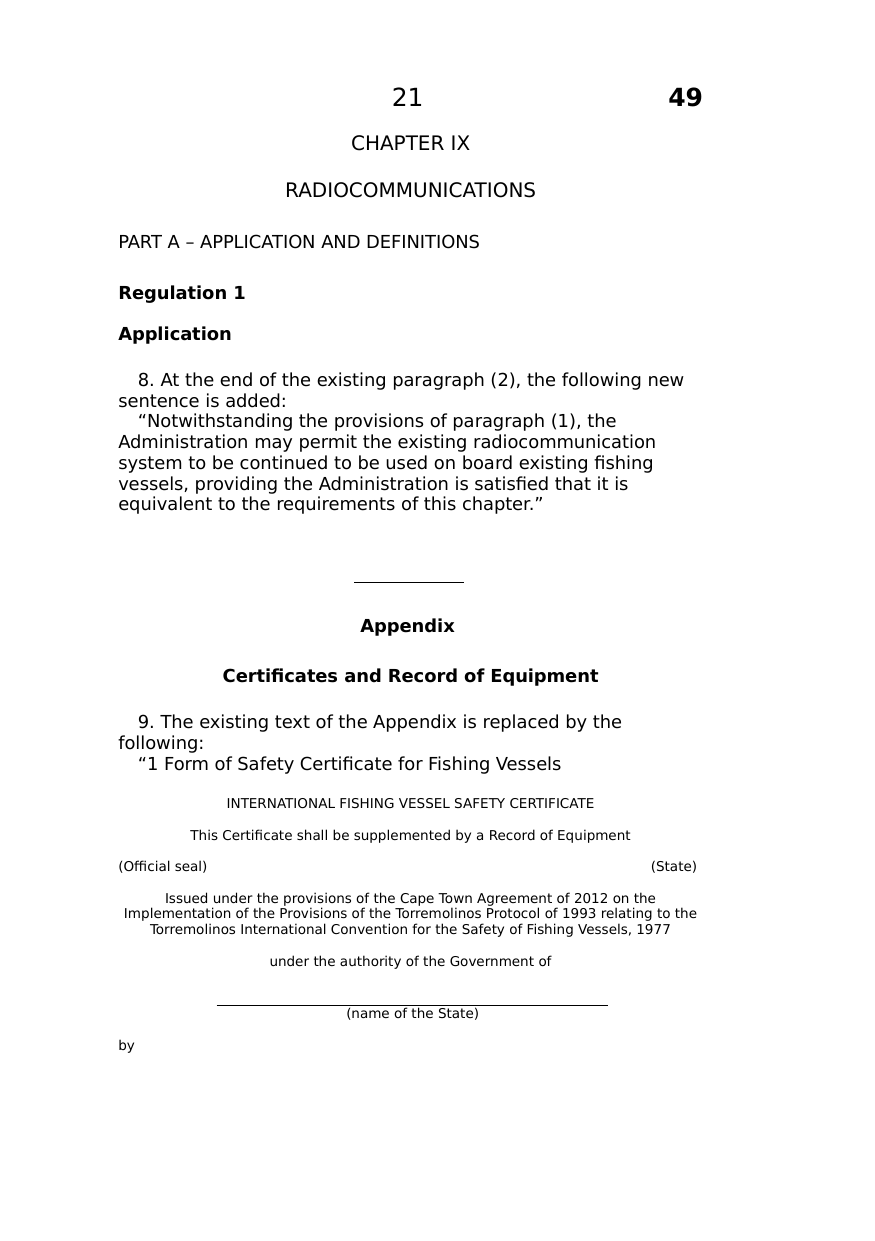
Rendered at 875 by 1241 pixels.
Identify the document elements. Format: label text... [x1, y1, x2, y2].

text “Notwithstanding the provisions of paragraph (1), the Administration may permit the existing radiocommunication system to be continued to be used on board existing fishing vessels, providing the Administration is satisfied that it is equivalent to the requirements of this chapter.” [118, 411, 703, 515]
table_cell [352, 859, 487, 875]
table_cell [118, 1022, 217, 1038]
table_cell (State) [608, 859, 703, 875]
table_cell [118, 843, 217, 859]
text 8. At the end of the existing paragraph (2), the following new sentence is added: [118, 370, 703, 411]
subtitle Certificates and Record of Equipment [118, 666, 703, 687]
text “1 Form of Safety Certificate for Fishing Vessels [118, 753, 703, 774]
table_cell [608, 985, 703, 1005]
table_cell [217, 1038, 352, 1053]
table_cell [608, 875, 703, 891]
table_cell under the authority of the Government of [118, 954, 703, 969]
table_cell [118, 938, 217, 953]
subtitle CHAPTER IX RADIOCOMMUNICATIONS [118, 132, 703, 202]
table_cell [487, 859, 608, 875]
subtitle Appendix [118, 616, 703, 636]
table_cell [352, 938, 487, 953]
table_cell [118, 812, 217, 828]
text 9. The existing text of the Appendix is replaced by the following: [118, 712, 703, 753]
table_cell [352, 843, 487, 859]
table_cell [352, 1038, 487, 1053]
table_cell [608, 1022, 703, 1038]
table_cell [608, 843, 703, 859]
table_cell [487, 969, 608, 985]
table_cell (Official seal) [118, 859, 352, 875]
table_cell [352, 875, 487, 891]
table_cell [118, 875, 352, 891]
table_cell [217, 843, 352, 859]
table_cell [352, 812, 487, 828]
table_cell (name of the State) [217, 1006, 608, 1022]
table_cell [487, 1038, 608, 1053]
table_cell [352, 969, 487, 985]
table_cell by [118, 1038, 217, 1053]
table_cell This Certificate shall be supplemented by a Record of Equipment [118, 828, 703, 843]
table_cell [608, 1005, 703, 1022]
table_cell [217, 938, 352, 953]
table_cell [217, 985, 608, 1005]
table_cell [487, 938, 608, 953]
table_cell Issued under the provisions of the Cape Town Agreement of 2012 on the Implementation of the Provisions of the Torremolinos Protocol of 1993 relating to the Torremolinos International Convention for the Safety of Fishing Vessels, 1977 [118, 891, 703, 938]
table_cell [608, 812, 703, 828]
table_cell [217, 969, 352, 985]
table_cell [217, 1022, 352, 1038]
table_cell [118, 969, 217, 985]
table_cell [352, 1022, 487, 1038]
table_cell [487, 1022, 608, 1038]
table_cell [608, 1038, 703, 1053]
table_cell [487, 875, 608, 891]
table_cell [487, 843, 608, 859]
table_cell [118, 1005, 217, 1022]
table_cell [487, 812, 608, 828]
table_cell [608, 938, 703, 953]
subtitle Regulation 1 Application [118, 283, 703, 345]
table_header INTERNATIONAL FISHING VESSEL SAFETY CERTIFICATE [118, 796, 703, 812]
table_cell [118, 985, 217, 1005]
table_cell [217, 812, 352, 828]
subtitle PART A – APPLICATION AND DEFINITIONS [118, 232, 703, 253]
table_cell [608, 969, 703, 985]
